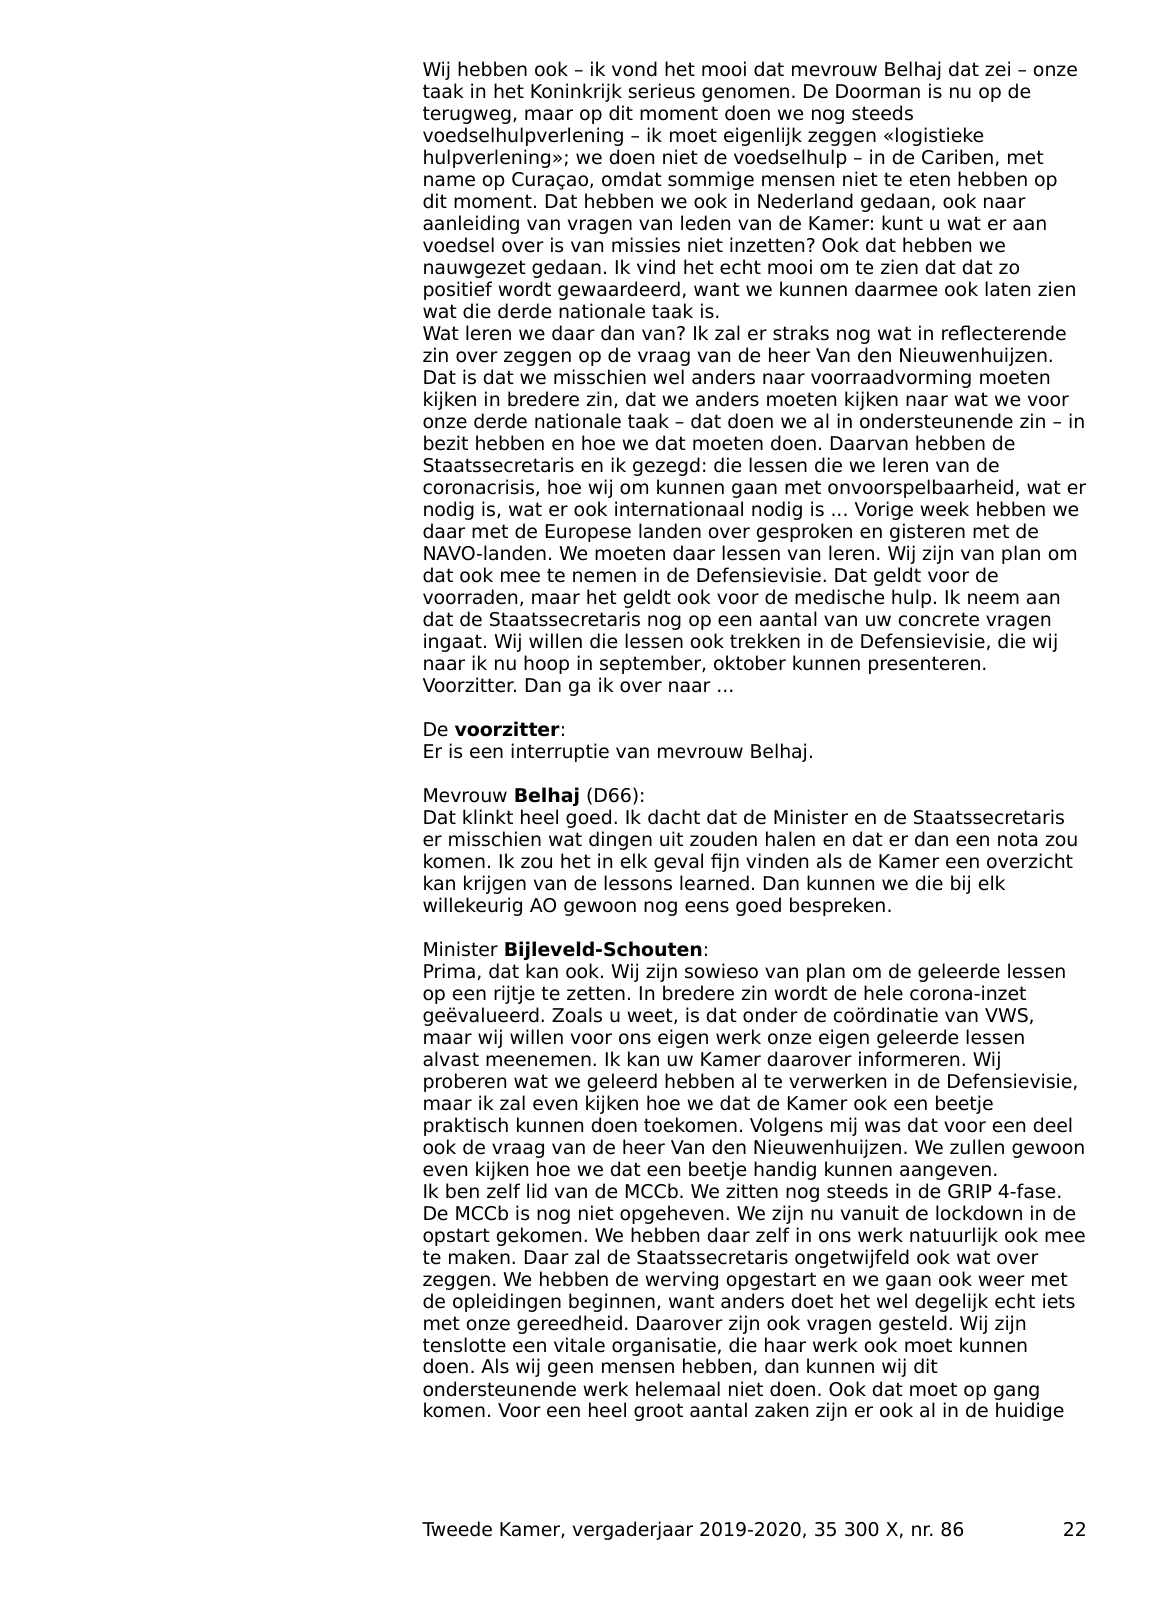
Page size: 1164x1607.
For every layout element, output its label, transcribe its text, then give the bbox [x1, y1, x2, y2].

text Wij hebben ook – ik vond het mooi dat mevrouw Belhaj dat zei – onze taak in het Koninkrijk serieus genomen. De Doorman is nu op de terugweg, maar op dit moment doen we nog steeds voedselhulpverlening – ik moet eigenlijk zeggen «logistieke hulpverlening»; we doen niet de voedselhulp – in de Cariben, met name op Curaçao, omdat sommige mensen niet te eten hebben op dit moment. Dat hebben we ook in Nederland gedaan, ook naar aanleiding van vragen van leden van de Kamer: kunt u wat er aan voedsel over is van missies niet inzetten? Ook dat hebben we nauwgezet gedaan. Ik vind het echt mooi om te zien dat dat zo positief wordt gewaardeerd, want we kunnen daarmee ook laten zien wat die derde nationale taak is. [422, 59, 1087, 323]
text Dat klinkt heel goed. Ik dacht dat de Minister en de Staatssecretaris er misschien wat dingen uit zouden halen en dat er dan een nota zou komen. Ik zou het in elk geval fijn vinden als de Kamer een overzicht kan krijgen van de lessons learned. Dan kunnen we die bij elk willekeurig AO gewoon nog eens goed bespreken. [422, 807, 1087, 917]
text Minister Bijleveld-Schouten: [422, 939, 1087, 961]
text Wat leren we daar dan van? Ik zal er straks nog wat in reflecterende zin over zeggen op de vraag van de heer Van den Nieuwenhuijzen. Dat is dat we misschien wel anders naar voorraadvorming moeten kijken in bredere zin, dat we anders moeten kijken naar wat we voor onze derde nationale taak – dat doen we al in ondersteunende zin – in bezit hebben en hoe we dat moeten doen. Daarvan hebben de Staatssecretaris en ik gezegd: die lessen die we leren van de coronacrisis, hoe wij om kunnen gaan met onvoorspelbaarheid, wat er nodig is, wat er ook internationaal nodig is ... Vorige week hebben we daar met de Europese landen over gesproken en gisteren met de NAVO-landen. We moeten daar lessen van leren. Wij zijn van plan om dat ook mee te nemen in de Defensievisie. Dat geldt voor de voorraden, maar het geldt ook voor de medische hulp. Ik neem aan dat de Staatssecretaris nog op een aantal van uw concrete vragen ingaat. Wij willen die lessen ook trekken in de Defensievisie, die wij naar ik nu hoop in september, oktober kunnen presenteren. [422, 323, 1087, 674]
text Mevrouw Belhaj (D66): [422, 785, 1087, 807]
text Voorzitter. Dan ga ik over naar ... [422, 674, 1087, 696]
text Er is een interruptie van mevrouw Belhaj. [422, 741, 1087, 763]
text De voorzitter: [422, 719, 1087, 741]
text Ik ben zelf lid van de MCCb. We zitten nog steeds in de GRIP 4-fase. De MCCb is nog niet opgeheven. We zijn nu vanuit de lockdown in de opstart gekomen. We hebben daar zelf in ons werk natuurlijk ook mee te maken. Daar zal de Staatssecretaris ongetwijfeld ook wat over zeggen. We hebben de werving opgestart en we gaan ook weer met de opleidingen beginnen, want anders doet het wel degelijk echt iets met onze gereedheid. Daarover zijn ook vragen gesteld. Wij zijn tenslotte een vitale organisatie, die haar werk ook moet kunnen doen. Als wij geen mensen hebben, dan kunnen wij dit ondersteunende werk helemaal niet doen. Ook dat moet op gang komen. Voor een heel groot aantal zaken zijn er ook al in de huidige [422, 1181, 1087, 1422]
text Prima, dat kan ook. Wij zijn sowieso van plan om de geleerde lessen op een rijtje te zetten. In bredere zin wordt de hele corona-inzet geëvalueerd. Zoals u weet, is dat onder de coördinatie van VWS, maar wij willen voor ons eigen werk onze eigen geleerde lessen alvast meenemen. Ik kan uw Kamer daarover informeren. Wij proberen wat we geleerd hebben al te verwerken in de Defensievisie, maar ik zal even kijken hoe we dat de Kamer ook een beetje praktisch kunnen doen toekomen. Volgens mij was dat voor een deel ook de vraag van de heer Van den Nieuwenhuijzen. We zullen gewoon even kijken hoe we dat een beetje handig kunnen aangeven. [422, 961, 1087, 1181]
